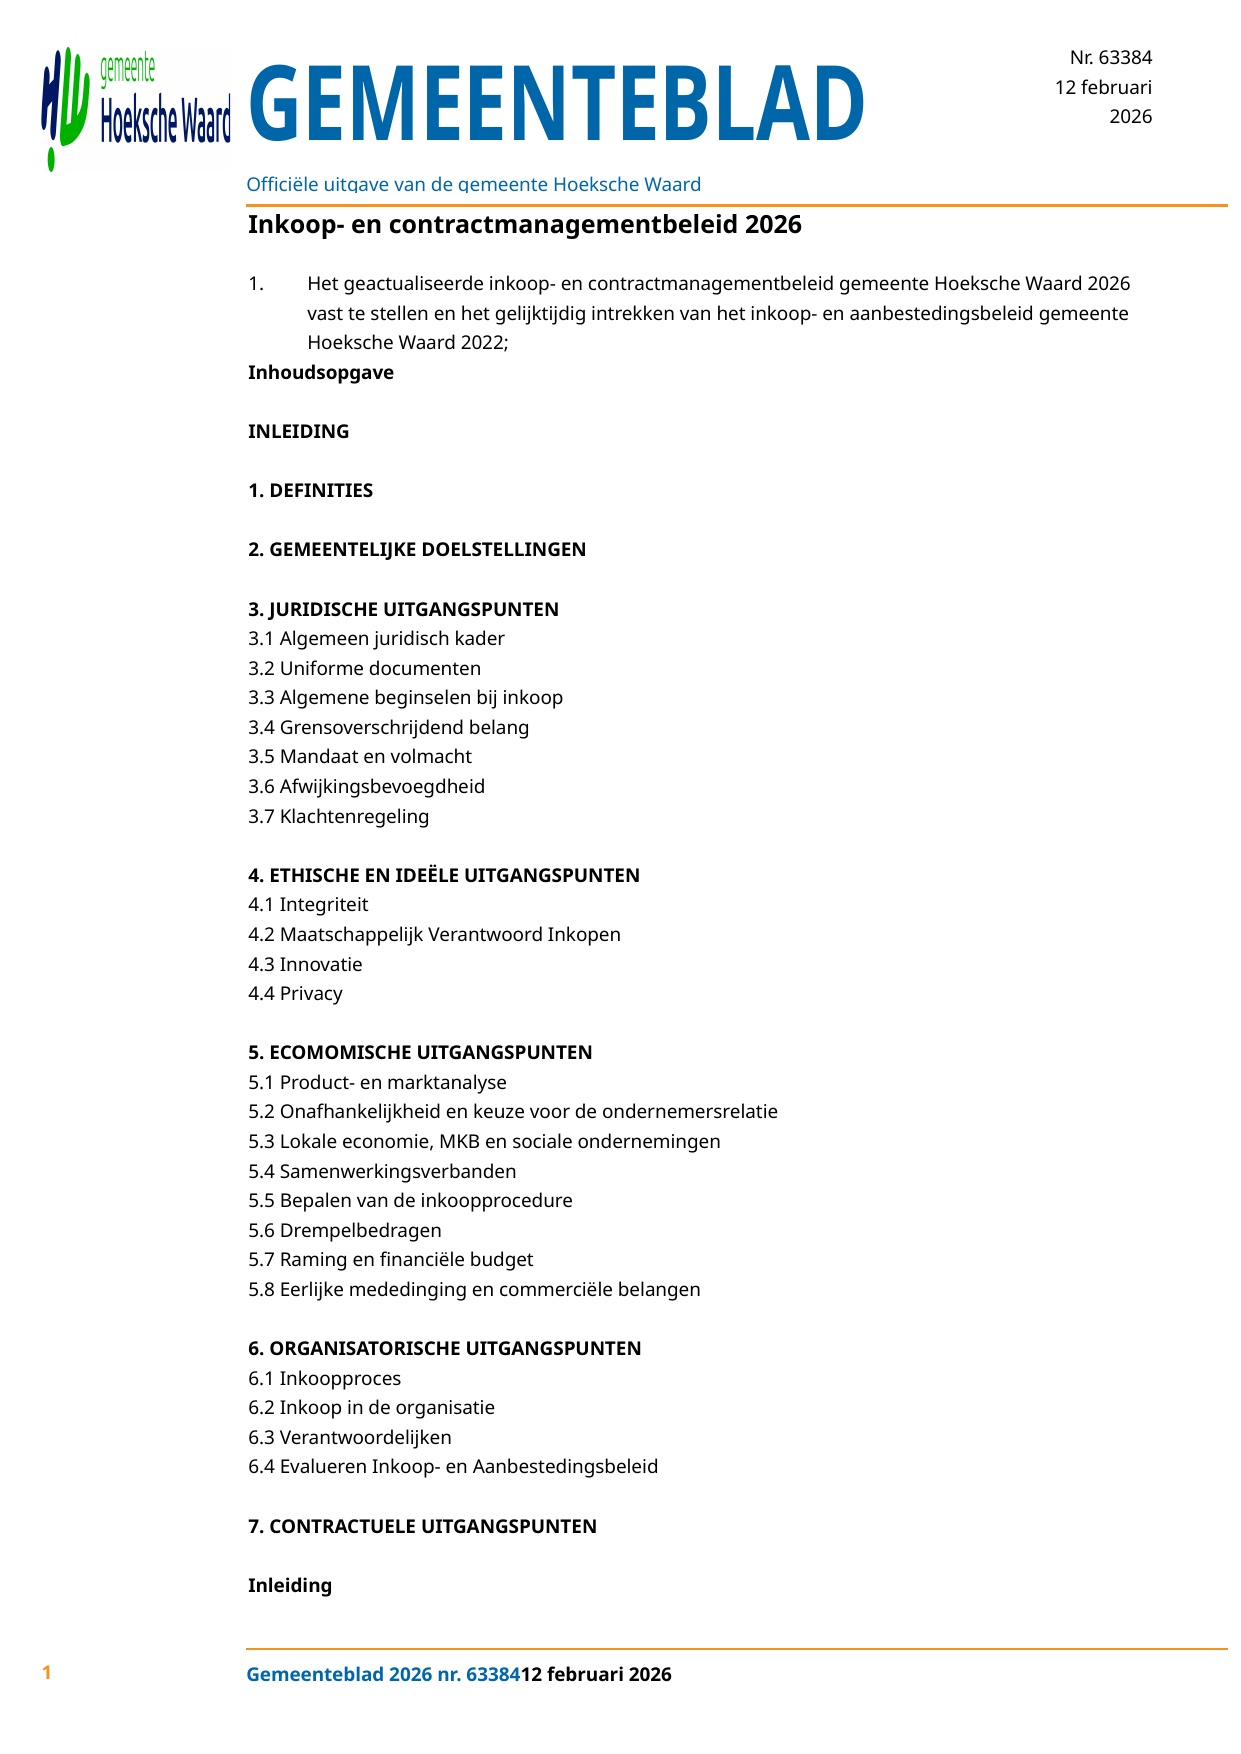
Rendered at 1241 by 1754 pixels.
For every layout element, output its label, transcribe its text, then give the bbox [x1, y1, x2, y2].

text Inkoop- en contractmanagementbeleid 2026 [248, 207, 1152, 241]
text 5.5 Bepalen van de inkoopprocedure [248, 1187, 1152, 1213]
text 4.2 Maatschappelijk Verantwoord Inkopen [248, 921, 1152, 947]
text 5.3 Lokale economie, MKB en sociale ondernemingen [248, 1128, 1152, 1154]
text 5.7 Raming en financiële budget [248, 1247, 1152, 1272]
text 6. ORGANISATORISCHE UITGANGSPUNTEN [248, 1335, 1152, 1361]
picture [41, 47, 231, 172]
text 3.1 Algemeen juridisch kader [248, 625, 1152, 651]
text 5.2 Onafhankelijkheid en keuze voor de ondernemersrelatie [248, 1099, 1152, 1124]
text 5.6 Drempelbedragen [248, 1217, 1152, 1243]
text 3.5 Mandaat en volmacht [248, 744, 1152, 769]
text 3.7 Klachtenregeling [248, 803, 1152, 828]
text 5.4 Samenwerkingsverbanden [248, 1158, 1152, 1183]
text 3.6 Afwijkingsbevoegdheid [248, 773, 1152, 799]
text 5.1 Product- en marktanalyse [248, 1069, 1152, 1095]
text 3.2 Uniforme documenten [248, 655, 1152, 681]
text Inleiding [248, 1572, 1152, 1598]
text 4.4 Privacy [248, 980, 1152, 1006]
text 3.4 Grensoverschrijdend belang [248, 714, 1152, 740]
text 3. JURIDISCHE UITGANGSPUNTEN [248, 596, 1152, 621]
text 1. DEFINITIES [248, 477, 1152, 503]
text 6.3 Verantwoordelijken [248, 1424, 1152, 1450]
text 5. ECOMOMISCHE UITGANGSPUNTEN [248, 1039, 1152, 1065]
text 3.3 Algemene beginselen bij inkoop [248, 684, 1152, 710]
text 4.3 Innovatie [248, 951, 1152, 976]
text 7. CONTRACTUELE UITGANGSPUNTEN [248, 1513, 1152, 1538]
list Het geactualiseerde inkoop- en contractmanagementbeleid gemeente Hoeksche Waard 2026 vast te stellen en het gelijktijdig intrekken van het inkoop- en aanbestedingsbeleid gemeente Hoeksche Waard 2022; [248, 270, 1152, 355]
text 4.1 Integriteit [248, 892, 1152, 917]
text 4. ETHISCHE EN IDEËLE UITGANGSPUNTEN [248, 862, 1152, 888]
text Inhoudsopgave [248, 359, 1152, 385]
text 5.8 Eerlijke mededinging en commerciële belangen [248, 1276, 1152, 1302]
text 2. GEMEENTELIJKE DOELSTELLINGEN [248, 537, 1152, 562]
text 6.2 Inkoop in de organisatie [248, 1394, 1152, 1420]
text 6.4 Evalueren Inkoop- en Aanbestedingsbeleid [248, 1454, 1152, 1479]
text 6.1 Inkoopproces [248, 1365, 1152, 1391]
text INLEIDING [248, 418, 1152, 444]
